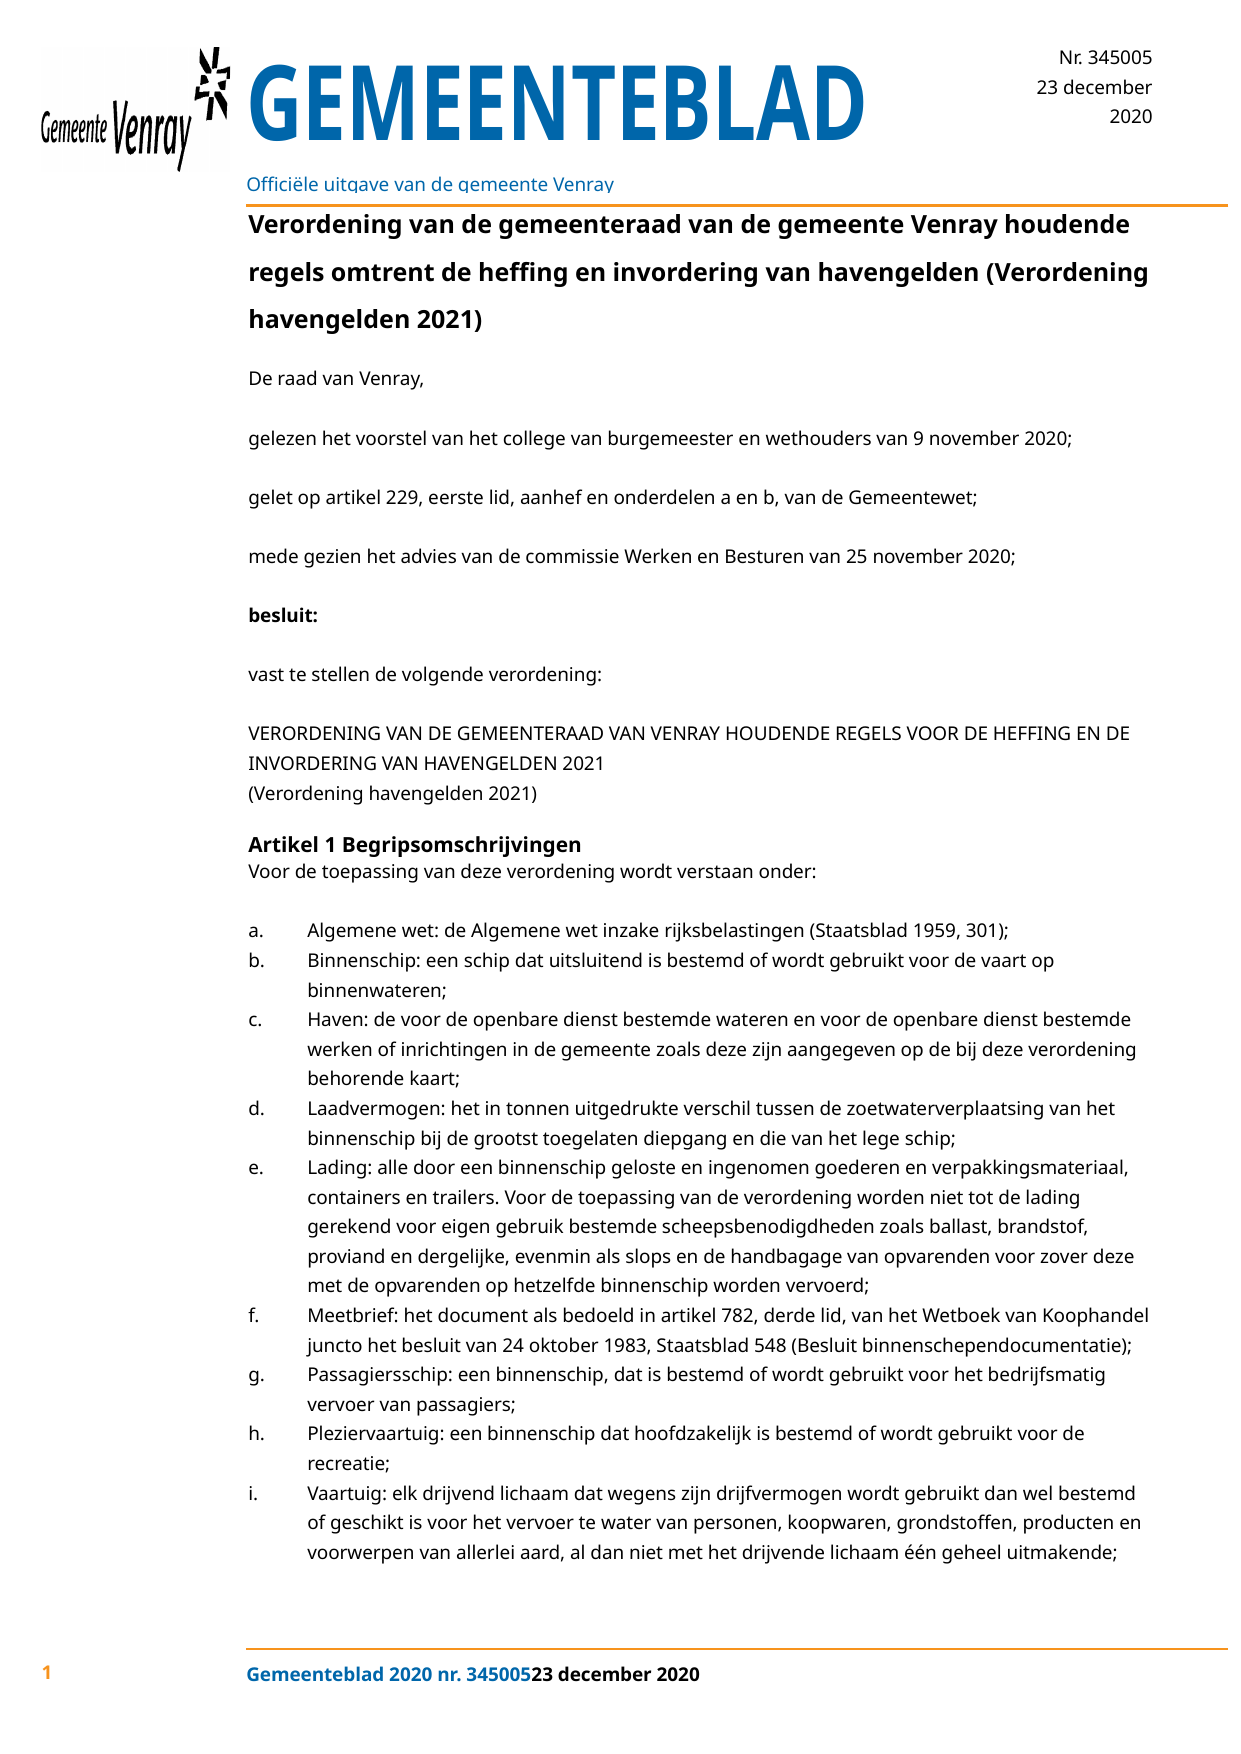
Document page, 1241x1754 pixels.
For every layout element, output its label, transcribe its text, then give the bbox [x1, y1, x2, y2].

text Verordening van de gemeenteraad van de gemeente Venray houdende regels omtrent de heffing en invordering van havengelden (Verordening havengelden 2021) [248, 207, 1152, 336]
picture [41, 47, 231, 172]
text mede gezien het advies van de commissie Werken en Besturen van 25 november 2020; [248, 543, 1152, 569]
text gelet op artikel 229, eerste lid, aanhef en onderdelen a en b, van de Gemeentewet; [248, 484, 1152, 509]
text VERORDENING VAN DE GEMEENTERAAD VAN VENRAY HOUDENDE REGELS VOOR DE HEFFING EN DE INVORDERING VAN HAVENGELDEN 2021 [248, 721, 1152, 776]
list Laadvermogen: het in tonnen uitgedrukte verschil tussen de zoetwaterverplaatsing van het binnenschip bij de grootst toegelaten diepgang en die van het lege schip; [248, 1095, 1152, 1151]
list Pleziervaartuig: een binnenschip dat hoofdzakelijk is bestemd of wordt gebruikt voor de recreatie; [248, 1421, 1152, 1476]
list Meetbrief: het document als bedoeld in artikel 782, derde lid, van het Wetboek van Koophandel juncto het besluit van 24 oktober 1983, Staatsblad 548 (Besluit binnenschependocumentatie); [248, 1302, 1152, 1358]
text (Verordening havengelden 2021) [248, 780, 1152, 805]
list Algemene wet: de Algemene wet inzake rijksbelastingen (Staatsblad 1959, 301); [248, 918, 1152, 943]
list Lading: alle door een binnenschip geloste en ingenomen goederen en verpakkingsmateriaal, containers en trailers. Voor de toepassing van de verordening worden niet tot de lading gerekend voor eigen gebruik bestemde scheepsbenodigdheden zoals ballast, brandstof, proviand en dergelijke, evenmin als slops en de handbagage van opvarenden voor zover deze met de opvarenden op hetzelfde binnenschip worden vervoerd; [248, 1154, 1152, 1298]
list Binnenschip: een schip dat uitsluitend is bestemd of wordt gebruikt voor de vaart op binnenwateren; [248, 947, 1152, 1003]
list Passagiersschip: een binnenschip, dat is bestemd of wordt gebruikt voor het bedrijfsmatig vervoer van passagiers; [248, 1361, 1152, 1417]
list Vaartuig: elk drijvend lichaam dat wegens zijn drijfvermogen wordt gebruikt dan wel bestemd of geschikt is voor het vervoer te water van personen, koopwaren, grondstoffen, producten en voorwerpen van allerlei aard, al dan niet met het drijvende lichaam één geheel uitmakende; [248, 1480, 1152, 1565]
text Artikel 1 Begripsomschrijvingen [248, 830, 1152, 858]
text gelezen het voorstel van het college van burgemeester en wethouders van 9 november 2020; [248, 425, 1152, 450]
list Haven: de voor de openbare dienst bestemde wateren en voor de openbare dienst bestemde werken of inrichtingen in de gemeente zoals deze zijn aangegeven op de bij deze verordening behorende kaart; [248, 1006, 1152, 1091]
text vast te stellen de volgende verordening: [248, 661, 1152, 687]
text Voor de toepassing van deze verordening wordt verstaan onder: [248, 858, 1152, 884]
text De raad van Venray, [248, 366, 1152, 391]
text besluit: [248, 602, 1152, 628]
